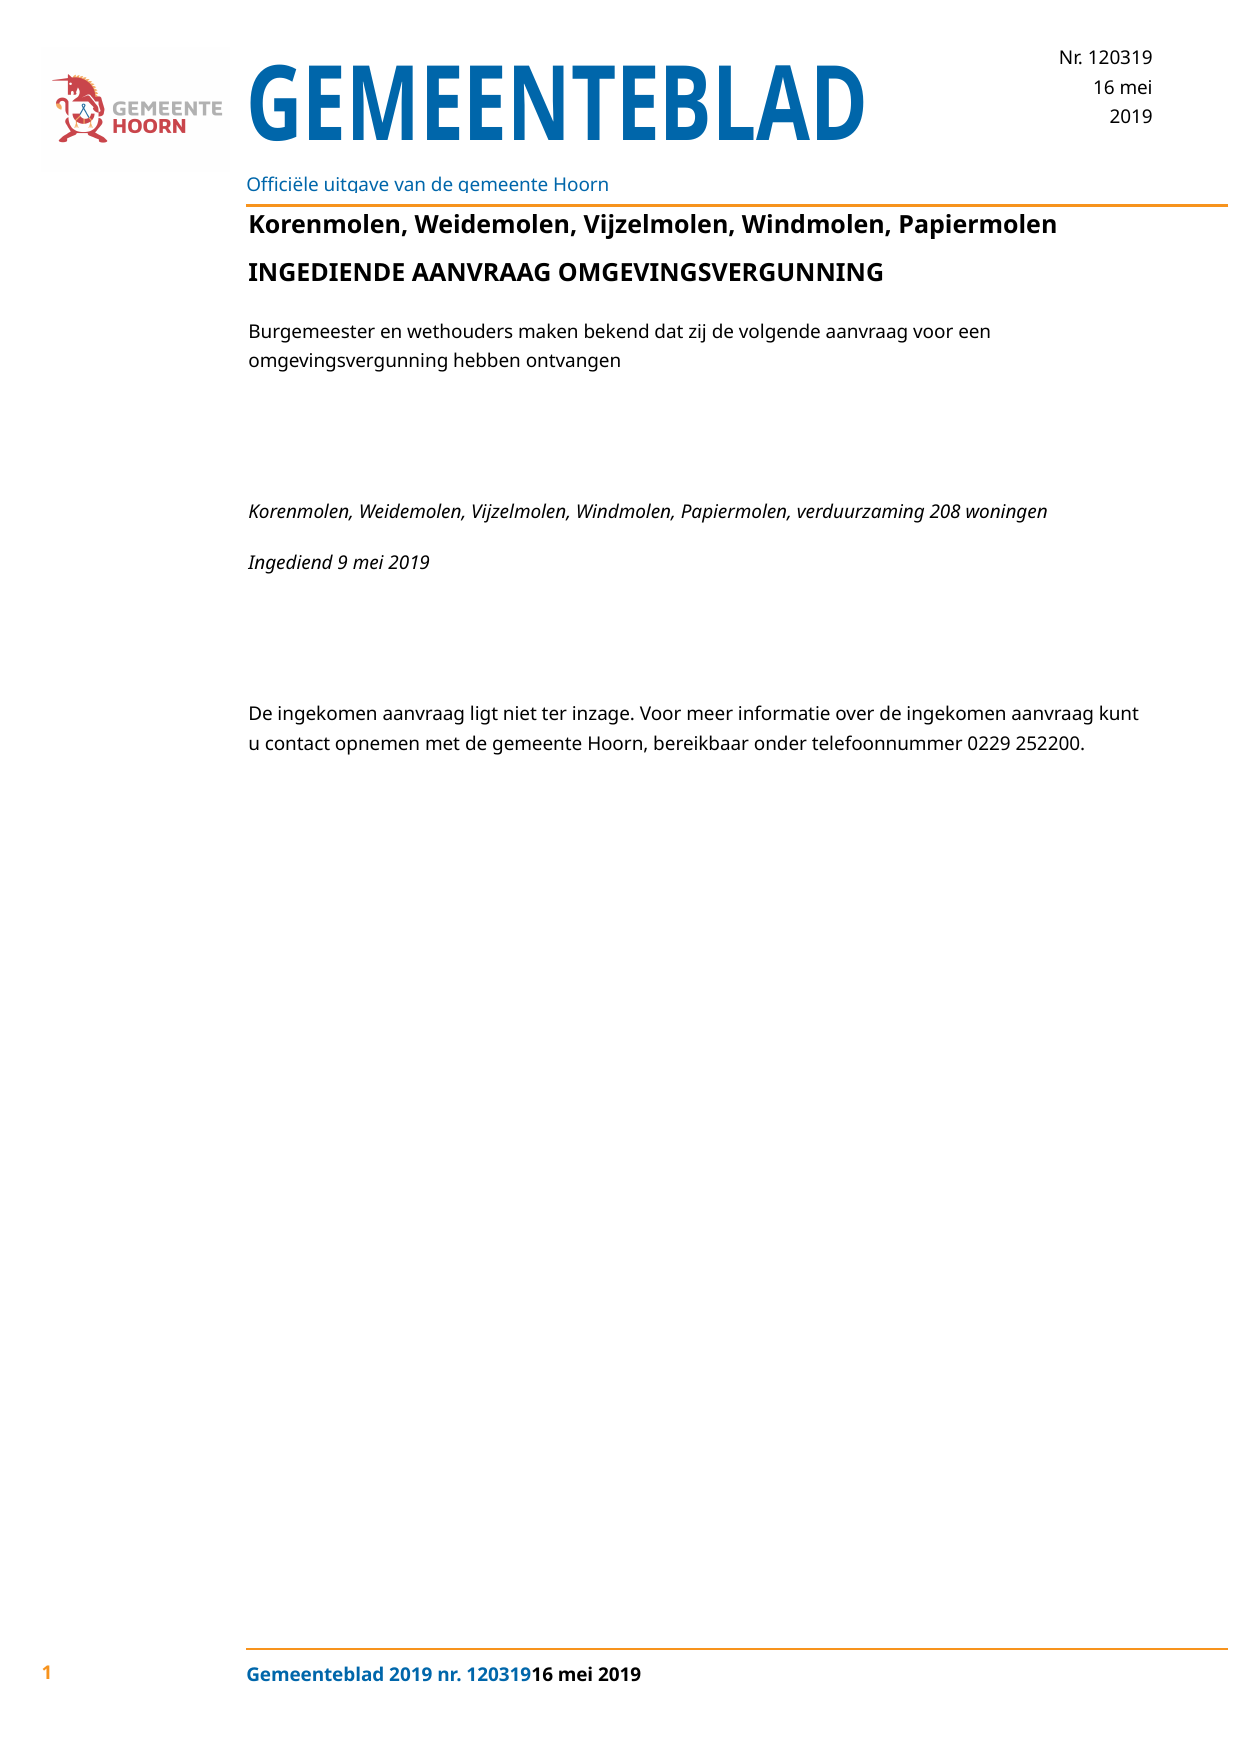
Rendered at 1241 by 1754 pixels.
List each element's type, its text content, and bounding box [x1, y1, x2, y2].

text Korenmolen, Weidemolen, Vijzelmolen, Windmolen, Papiermolen, verduurzaming 208 woningen [248, 499, 1152, 524]
text Korenmolen, Weidemolen, Vijzelmolen, Windmolen, Papiermolen INGEDIENDE AANVRAAG OMGEVINGSVERGUNNING [248, 207, 1152, 288]
text De ingekomen aanvraag ligt niet ter inzage. Voor meer informatie over de ingekomen aanvraag kunt u contact opnemen met de gemeente Hoorn, bereikbaar onder telefoonnummer 0229 252200. [248, 700, 1152, 756]
text Ingediend 9 mei 2019 [248, 549, 1152, 575]
picture [41, 47, 231, 172]
text Burgemeester en wethouders maken bekend dat zij de volgende aanvraag voor een omgevingsvergunning hebben ontvangen [248, 318, 1152, 373]
